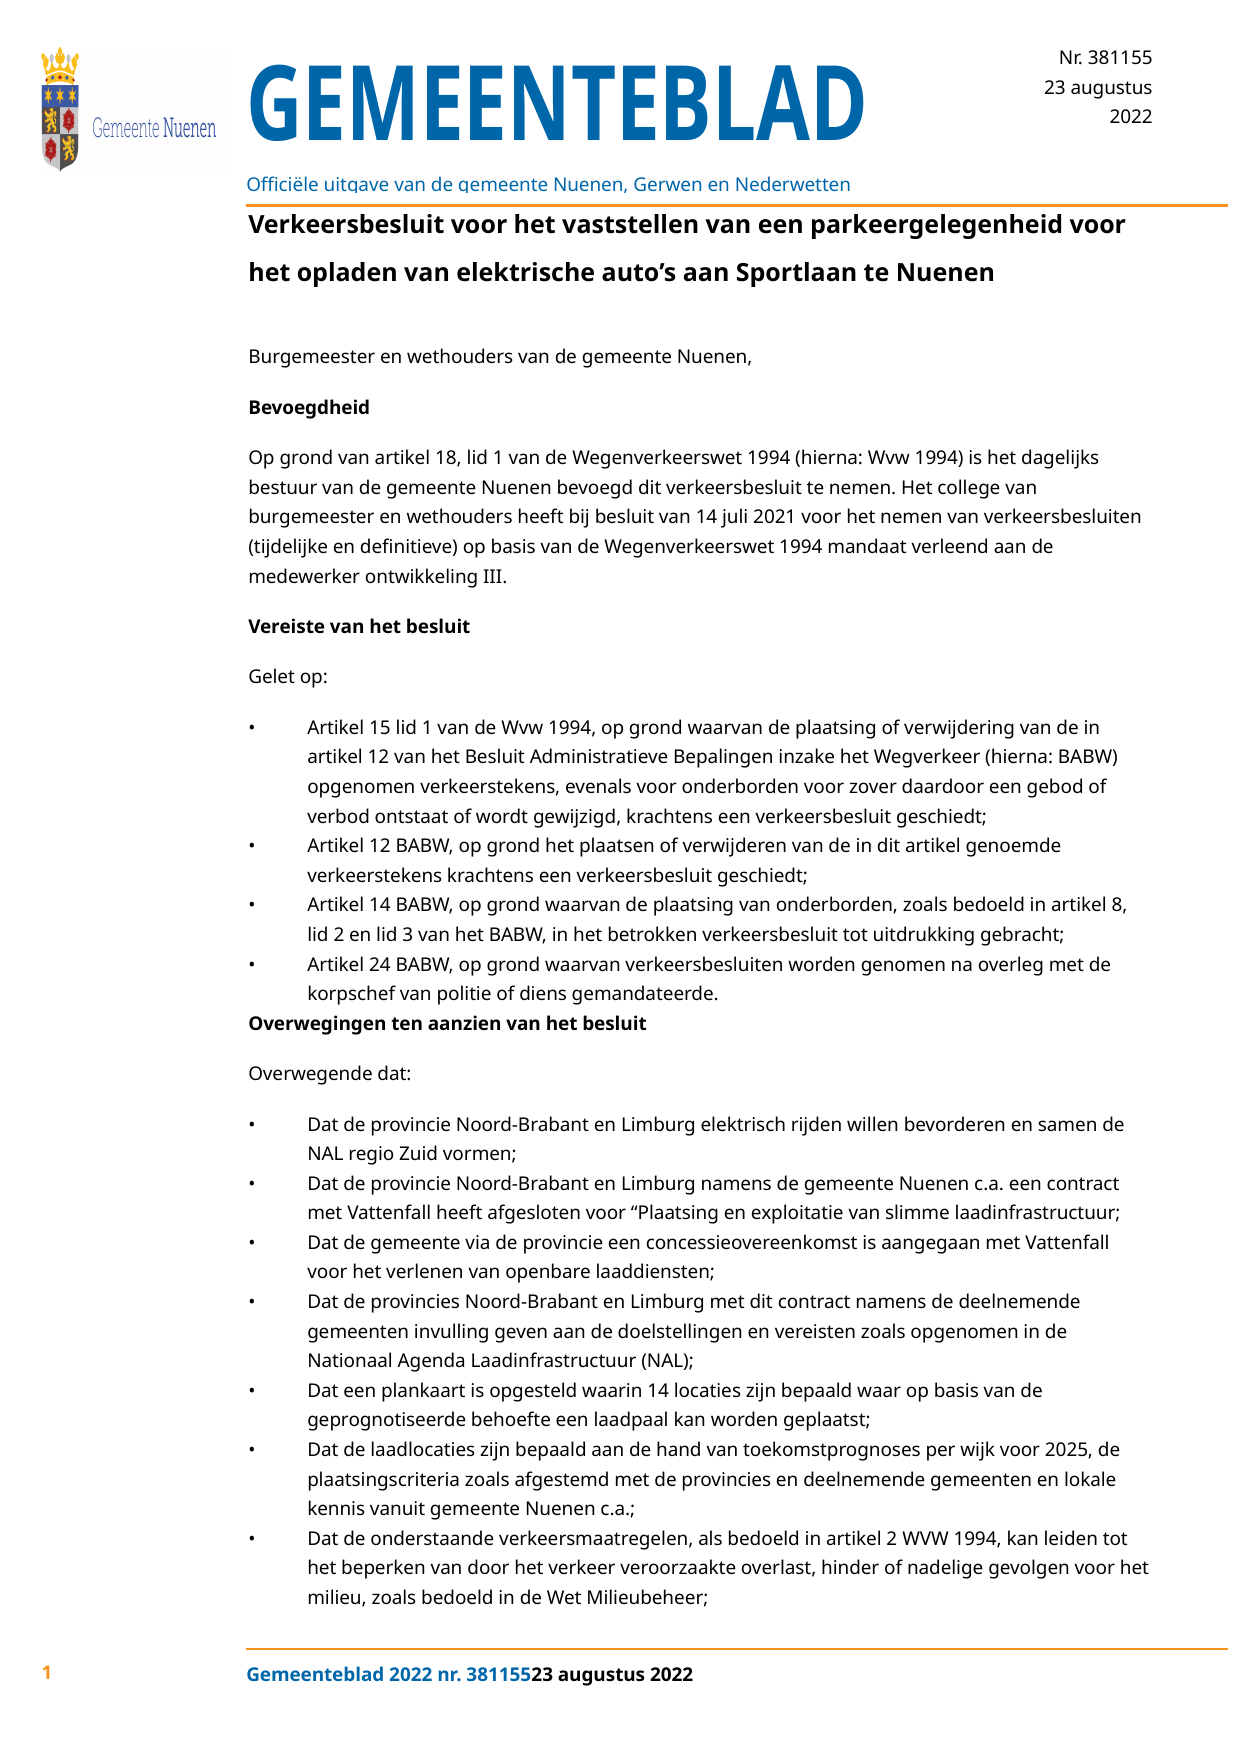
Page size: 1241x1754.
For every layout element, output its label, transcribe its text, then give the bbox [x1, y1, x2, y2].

list Dat de laadlocaties zijn bepaald aan de hand van toekomstprognoses per wijk voor 2025, de plaatsingscriteria zoals afgestemd met de provincies en deelnemende gemeenten en lokale kennis vanuit gemeente Nuenen c.a.; [248, 1436, 1152, 1521]
picture [41, 47, 231, 172]
text Burgemeester en wethouders van de gemeente Nuenen, [248, 344, 1152, 369]
list Dat de provincie Noord-Brabant en Limburg elektrisch rijden willen bevorderen en samen de NAL regio Zuid vormen; [248, 1111, 1152, 1166]
text Overwegingen ten aanzien van het besluit [248, 1010, 1152, 1036]
list Artikel 12 BABW, op grond het plaatsen of verwijderen van de in dit artikel genoemde verkeerstekens krachtens een verkeersbesluit geschiedt; [248, 832, 1152, 888]
text Op grond van artikel 18, lid 1 van de Wegenverkeerswet 1994 (hierna: Wvw 1994) is het dagelijks bestuur van de gemeente Nuenen bevoegd dit verkeersbesluit te nemen. Het college van burgemeester en wethouders heeft bij besluit van 14 juli 2021 voor het nemen van verkeersbesluiten (tijdelijke en definitieve) op basis van de Wegenverkeerswet 1994 mandaat verleend aan de medewerker ontwikkeling III. [248, 444, 1152, 588]
list Artikel 24 BABW, op grond waarvan verkeersbesluiten worden genomen na overleg met de korpschef van politie of diens gemandateerde. [248, 951, 1152, 1006]
list Dat de onderstaande verkeersmaatregelen, als bedoeld in artikel 2 WVW 1994, kan leiden tot het beperken van door het verkeer veroorzaakte overlast, hinder of nadelige gevolgen voor het milieu, zoals bedoeld in de Wet Milieubeheer; [248, 1525, 1152, 1610]
list Artikel 15 lid 1 van de Wvw 1994, op grond waarvan de plaatsing of verwijdering van de in artikel 12 van het Besluit Administratieve Bepalingen inzake het Wegverkeer (hierna: BABW) opgenomen verkeerstekens, evenals voor onderborden voor zover daardoor een gebod of verbod ontstaat of wordt gewijzigd, krachtens een verkeersbesluit geschiedt; [248, 714, 1152, 828]
text Overwegende dat: [248, 1060, 1152, 1086]
list Dat een plankaart is opgesteld waarin 14 locaties zijn bepaald waar op basis van de geprognotiseerde behoefte een laadpaal kan worden geplaatst; [248, 1377, 1152, 1432]
list Artikel 14 BABW, op grond waarvan de plaatsing van onderborden, zoals bedoeld in artikel 8, lid 2 en lid 3 van het BABW, in het betrokken verkeersbesluit tot uitdrukking gebracht; [248, 892, 1152, 947]
text Verkeersbesluit voor het vaststellen van een parkeergelegenheid voor het opladen van elektrische auto’s aan Sportlaan te Nuenen [248, 207, 1152, 288]
text Bevoegdheid [248, 394, 1152, 420]
list Dat de provincies Noord-Brabant en Limburg met dit contract namens de deelnemende gemeenten invulling geven aan de doelstellingen en vereisten zoals opgenomen in de Nationaal Agenda Laadinfrastructuur (NAL); [248, 1288, 1152, 1373]
list Dat de provincie Noord-Brabant en Limburg namens de gemeente Nuenen c.a. een contract met Vattenfall heeft afgesloten voor “Plaatsing en exploitatie van slimme laadinfrastructuur; [248, 1170, 1152, 1225]
list Dat de gemeente via de provincie een concessieovereenkomst is aangegaan met Vattenfall voor het verlenen van openbare laaddiensten; [248, 1229, 1152, 1284]
text Vereiste van het besluit [248, 613, 1152, 639]
text Gelet op: [248, 664, 1152, 689]
